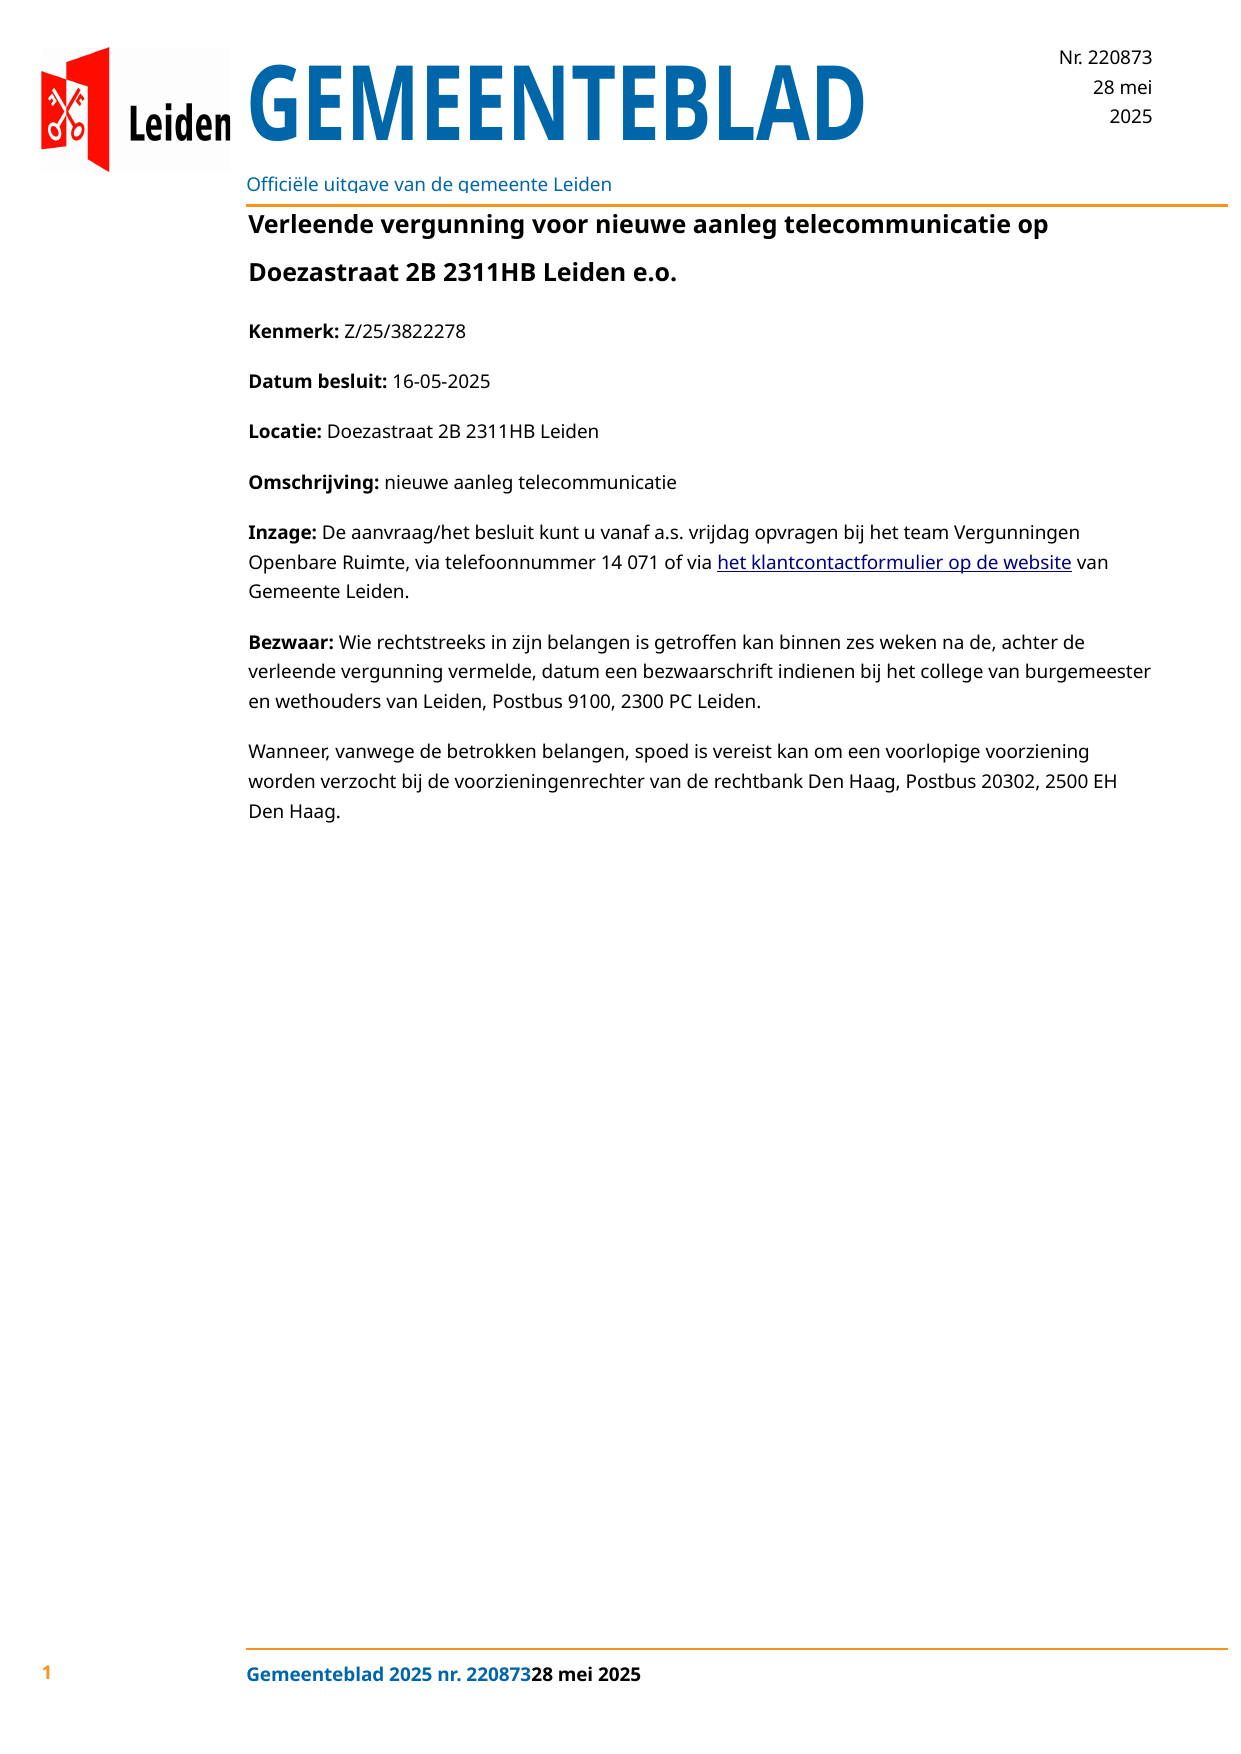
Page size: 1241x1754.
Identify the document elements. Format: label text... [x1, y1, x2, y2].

text Bezwaar: Wie rechtstreeks in zijn belangen is getroffen kan binnen zes weken na de, achter de verleende vergunning vermelde, datum een bezwaarschrift indienen bij het college van burgemeester en wethouders van Leiden, Postbus 9100, 2300 PC Leiden. [248, 629, 1152, 714]
picture [41, 47, 231, 172]
text Datum besluit: 16-05-2025 [248, 368, 1152, 394]
text Verleende vergunning voor nieuwe aanleg telecommunicatie op Doezastraat 2B 2311HB Leiden e.o. [248, 207, 1152, 288]
text Omschrijving: nieuwe aanleg telecommunicatie [248, 469, 1152, 495]
text Kenmerk: Z/25/3822278 [248, 318, 1152, 344]
text Wanneer, vanwege de betrokken belangen, spoed is vereist kan om een voorlopige voorziening worden verzocht bij de voorzieningenrechter van de rechtbank Den Haag, Postbus 20302, 2500 EH Den Haag. [248, 739, 1152, 824]
text Locatie: Doezastraat 2B 2311HB Leiden [248, 419, 1152, 444]
text Inzage: De aanvraag/het besluit kunt u vanaf a.s. vrijdag opvragen bij het team Vergunningen Openbare Ruimte, via telefoonnummer 14 071 of via het klantcontactformulier op de website van Gemeente Leiden. [248, 519, 1152, 604]
